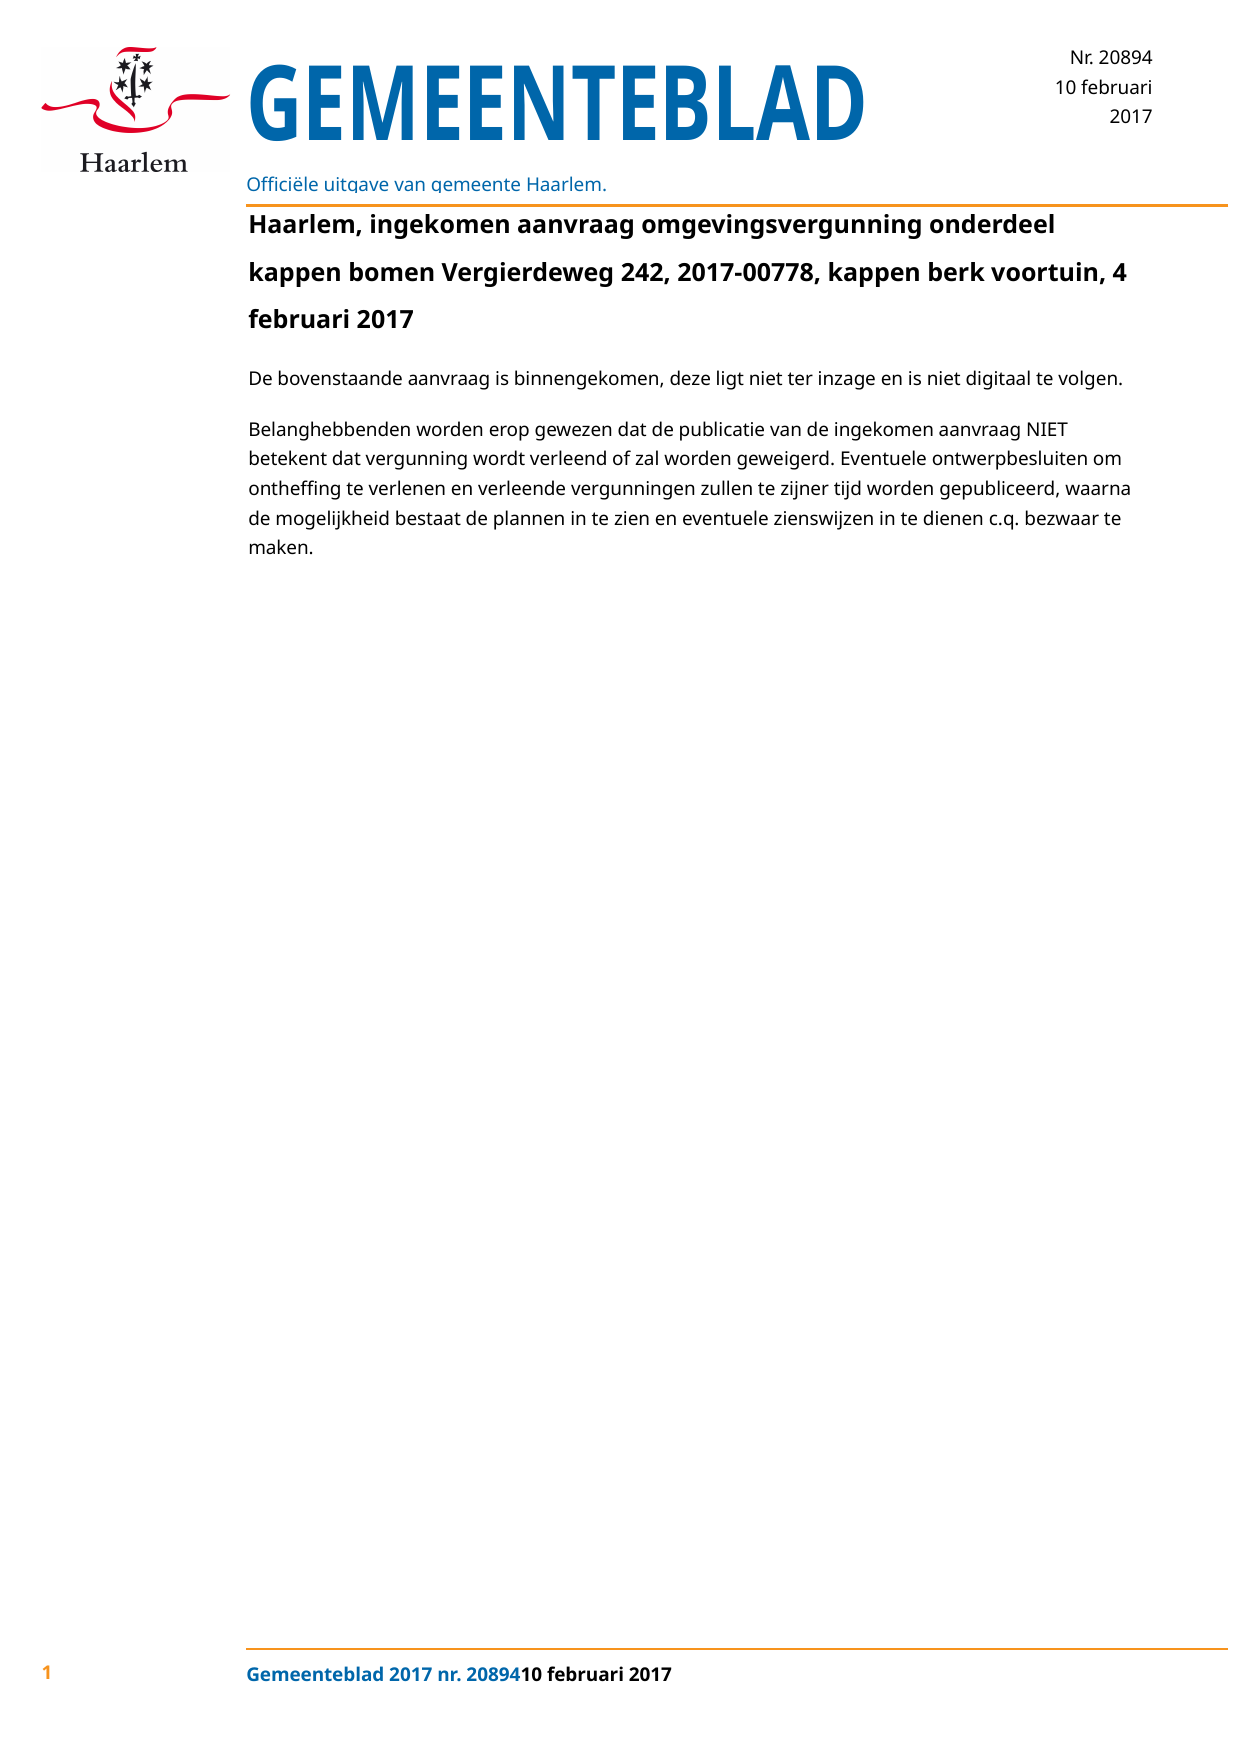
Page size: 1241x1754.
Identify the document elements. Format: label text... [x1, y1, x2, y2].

text Haarlem, ingekomen aanvraag omgevingsvergunning onderdeel kappen bomen Vergierdeweg 242, 2017-00778, kappen berk voortuin, 4 februari 2017 [248, 207, 1152, 336]
text De bovenstaande aanvraag is binnengekomen, deze ligt niet ter inzage en is niet digitaal te volgen. [248, 366, 1152, 391]
text Belanghebbenden worden erop gewezen dat de publicatie van de ingekomen aanvraag NIET betekent dat vergunning wordt verleend of zal worden geweigerd. Eventuele ontwerpbesluiten om ontheffing te verlenen en verleende vergunningen zullen te zijner tijd worden gepubliceerd, waarna de mogelijkheid bestaat de plannen in te zien en eventuele zienswijzen in te dienen c.q. bezwaar te maken. [248, 416, 1152, 560]
picture [41, 47, 231, 172]
